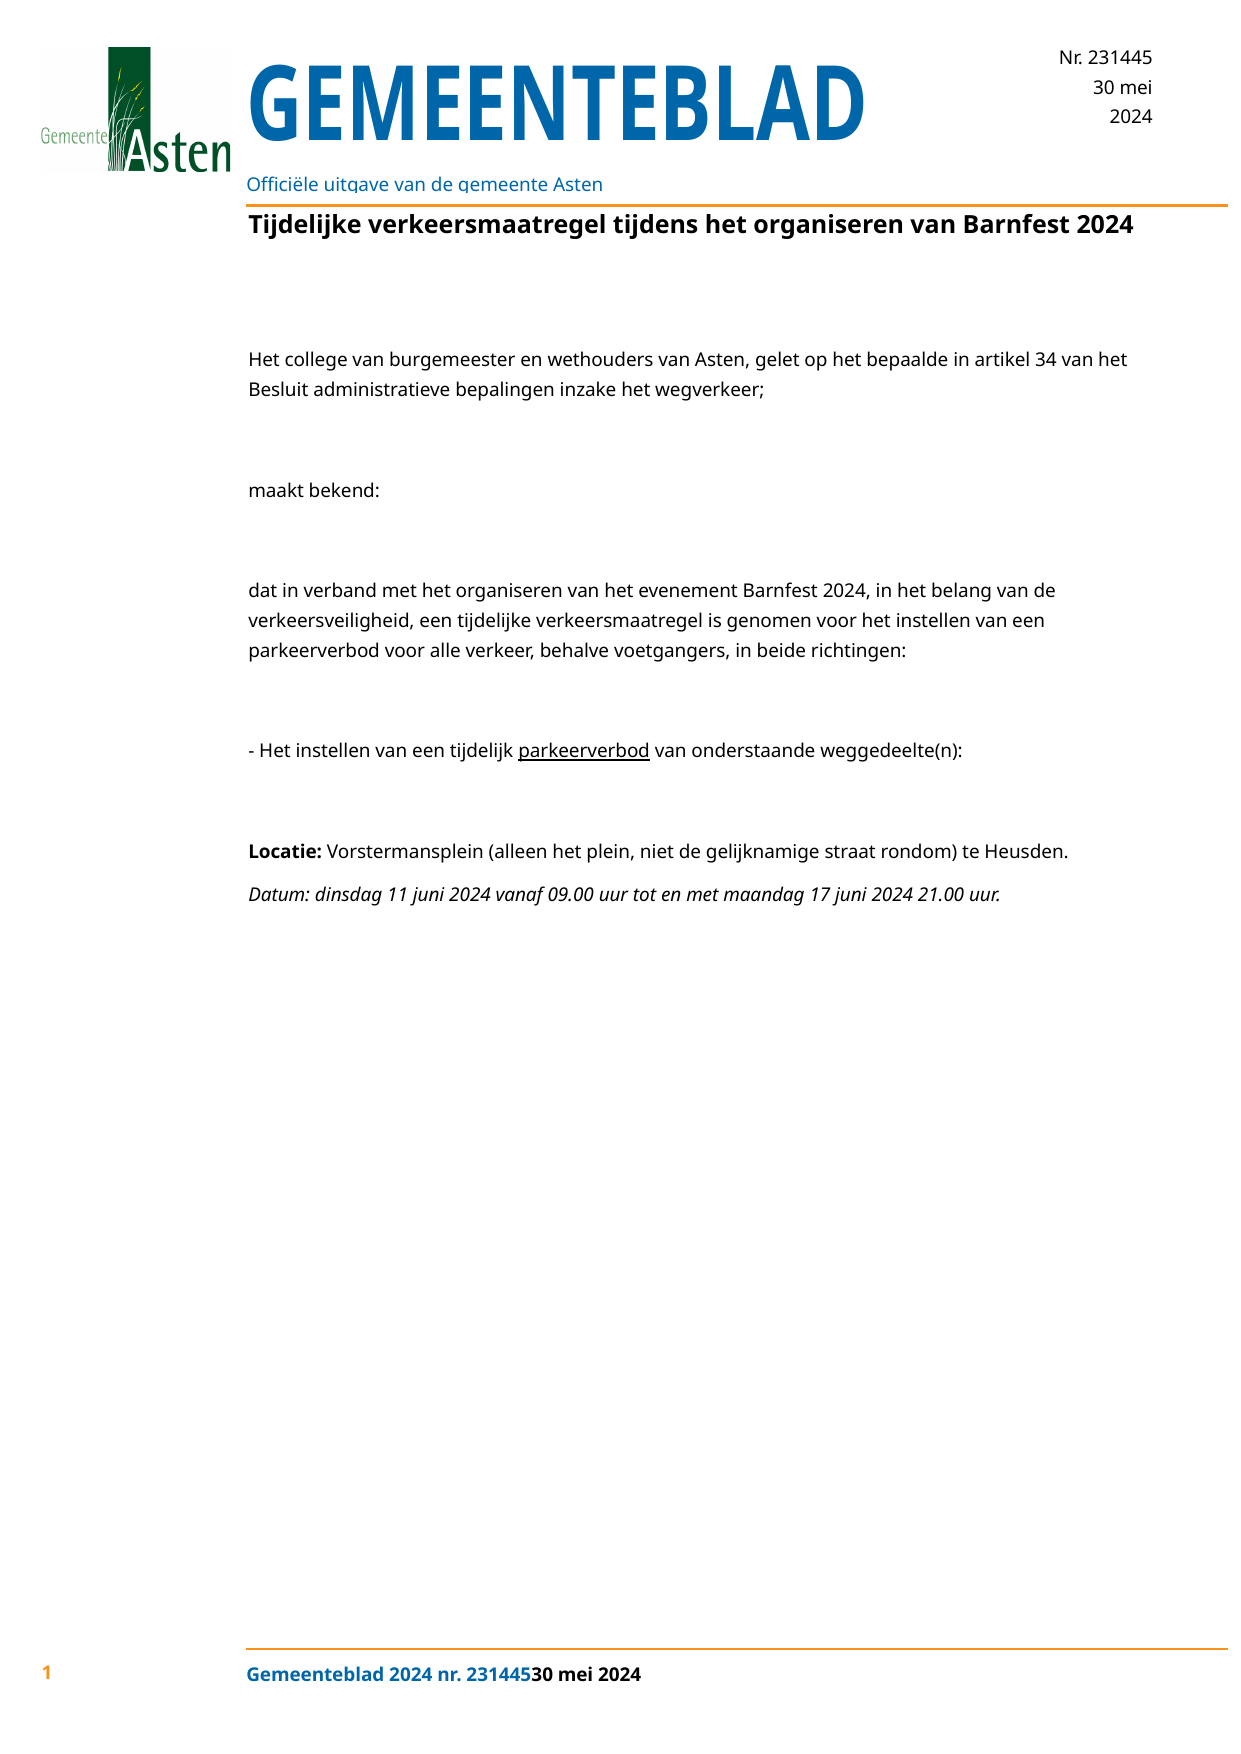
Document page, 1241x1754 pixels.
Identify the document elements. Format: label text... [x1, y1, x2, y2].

picture [41, 47, 231, 172]
text Locatie: Vorstermansplein (alleen het plein, niet de gelijknamige straat rondom) te Heusden. [248, 838, 1152, 864]
text - Het instellen van een tijdelijk parkeerverbod van onderstaande weggedeelte(n): [248, 738, 1152, 763]
text dat in verband met het organiseren van het evenement Barnfest 2024, in het belang van de verkeersveiligheid, een tijdelijke verkeersmaatregel is genomen voor het instellen van een parkeerverbod voor alle verkeer, behalve voetgangers, in beide richtingen: [248, 578, 1152, 663]
text Het college van burgemeester en wethouders van Asten, gelet op het bepaalde in artikel 34 van het Besluit administratieve bepalingen inzake het wegverkeer; [248, 346, 1152, 402]
text maakt bekend: [248, 477, 1152, 503]
text Datum: dinsdag 11 juni 2024 vanaf 09.00 uur tot en met maandag 17 juni 2024 21.00 uur. [248, 882, 1152, 907]
text Tijdelijke verkeersmaatregel tijdens het organiseren van Barnfest 2024 [248, 207, 1152, 241]
